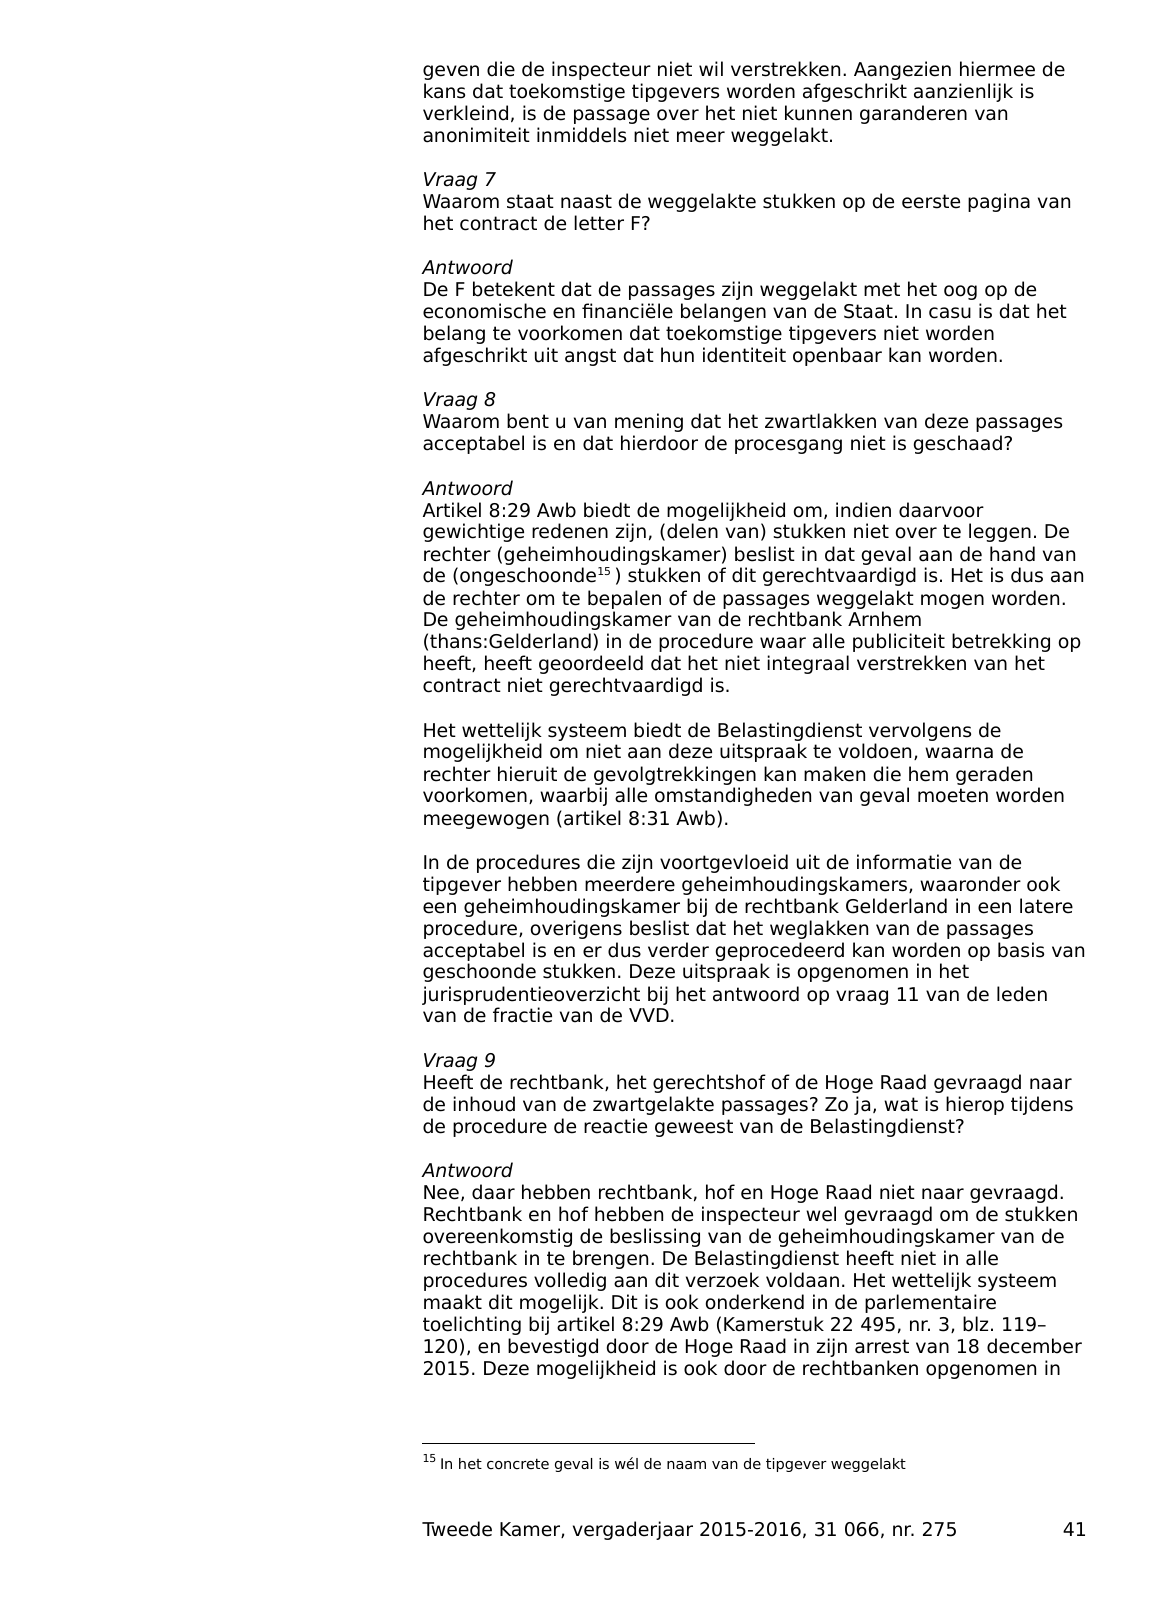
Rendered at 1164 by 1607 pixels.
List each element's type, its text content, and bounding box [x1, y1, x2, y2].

text Antwoord [422, 1160, 1087, 1182]
text Heeft de rechtbank, het gerechtshof of de Hoge Raad gevraagd naar de inhoud van de zwartgelakte passages? Zo ja, wat is hierop tijdens de procedure de reactie geweest van de Belastingdienst? [422, 1072, 1087, 1137]
text De F betekent dat de passages zijn weggelakt met het oog op de economische en financiële belangen van de Staat. In casu is dat het belang te voorkomen dat toekomstige tipgevers niet worden afgeschrikt uit angst dat hun identiteit openbaar kan worden. [422, 279, 1087, 367]
text In de procedures die zijn voortgevloeid uit de informatie van de tipgever hebben meerdere geheimhoudingskamers, waaronder ook een geheimhoudingskamer bij de rechtbank Gelderland in een latere procedure, overigens beslist dat het weglakken van de passages acceptabel is en er dus verder geprocedeerd kan worden op basis van geschoonde stukken. Deze uitspraak is opgenomen in het jurisprudentieoverzicht bij het antwoord op vraag 11 van de leden van de fractie van de VVD. [422, 852, 1087, 1027]
text Waarom bent u van mening dat het zwartlakken van deze passages acceptabel is en dat hierdoor de procesgang niet is geschaad? [422, 411, 1087, 455]
text Vraag 9 [422, 1049, 1087, 1072]
text Vraag 8 [422, 389, 1087, 411]
text Nee, daar hebben rechtbank, hof en Hoge Raad niet naar gevraagd. Rechtbank en hof hebben de inspecteur wel gevraagd om de stukken overeenkomstig de beslissing van de geheimhoudingskamer van de rechtbank in te brengen. De Belastingdienst heeft niet in alle procedures volledig aan dit verzoek voldaan. Het wettelijk systeem maakt dit mogelijk. Dit is ook onderkend in de parlementaire toelichting bij artikel 8:29 Awb (Kamerstuk 22 495, nr. 3, blz. 119–120), en bevestigd door de Hoge Raad in zijn arrest van 18 december 2015. Deze mogelijkheid is ook door de rechtbanken opgenomen in [422, 1182, 1087, 1379]
text Antwoord [422, 257, 1087, 279]
text Waarom staat naast de weggelakte stukken op de eerste pagina van het contract de letter F? [422, 191, 1087, 235]
text geven die de inspecteur niet wil verstrekken. Aangezien hiermee de kans dat toekomstige tipgevers worden afgeschrikt aanzienlijk is verkleind, is de passage over het niet kunnen garanderen van anonimiteit inmiddels niet meer weggelakt. [422, 59, 1087, 147]
text Vraag 7 [422, 169, 1087, 191]
text Artikel 8:29 Awb biedt de mogelijkheid om, indien daarvoor gewichtige redenen zijn, (delen van) stukken niet over te leggen. De rechter (geheimhoudingskamer) beslist in dat geval aan de hand van de (ongeschoonde) stukken of dit gerechtvaardigd is. Het is dus aan de rechter om te bepalen of de passages weggelakt mogen worden. De geheimhoudingskamer van de rechtbank Arnhem (thans:Gelderland) in de procedure waar alle publiciteit betrekking op heeft, heeft geoordeeld dat het niet integraal verstrekken van het contract niet gerechtvaardigd is. [422, 499, 1087, 697]
text In het concrete geval is wél de naam van de tipgever weggelakt [422, 1452, 1087, 1474]
text Het wettelijk systeem biedt de Belastingdienst vervolgens de mogelijkheid om niet aan deze uitspraak te voldoen, waarna de rechter hieruit de gevolgtrekkingen kan maken die hem geraden voorkomen, waarbij alle omstandigheden van geval moeten worden meegewogen (artikel 8:31 Awb). [422, 719, 1087, 829]
text Antwoord [422, 477, 1087, 499]
